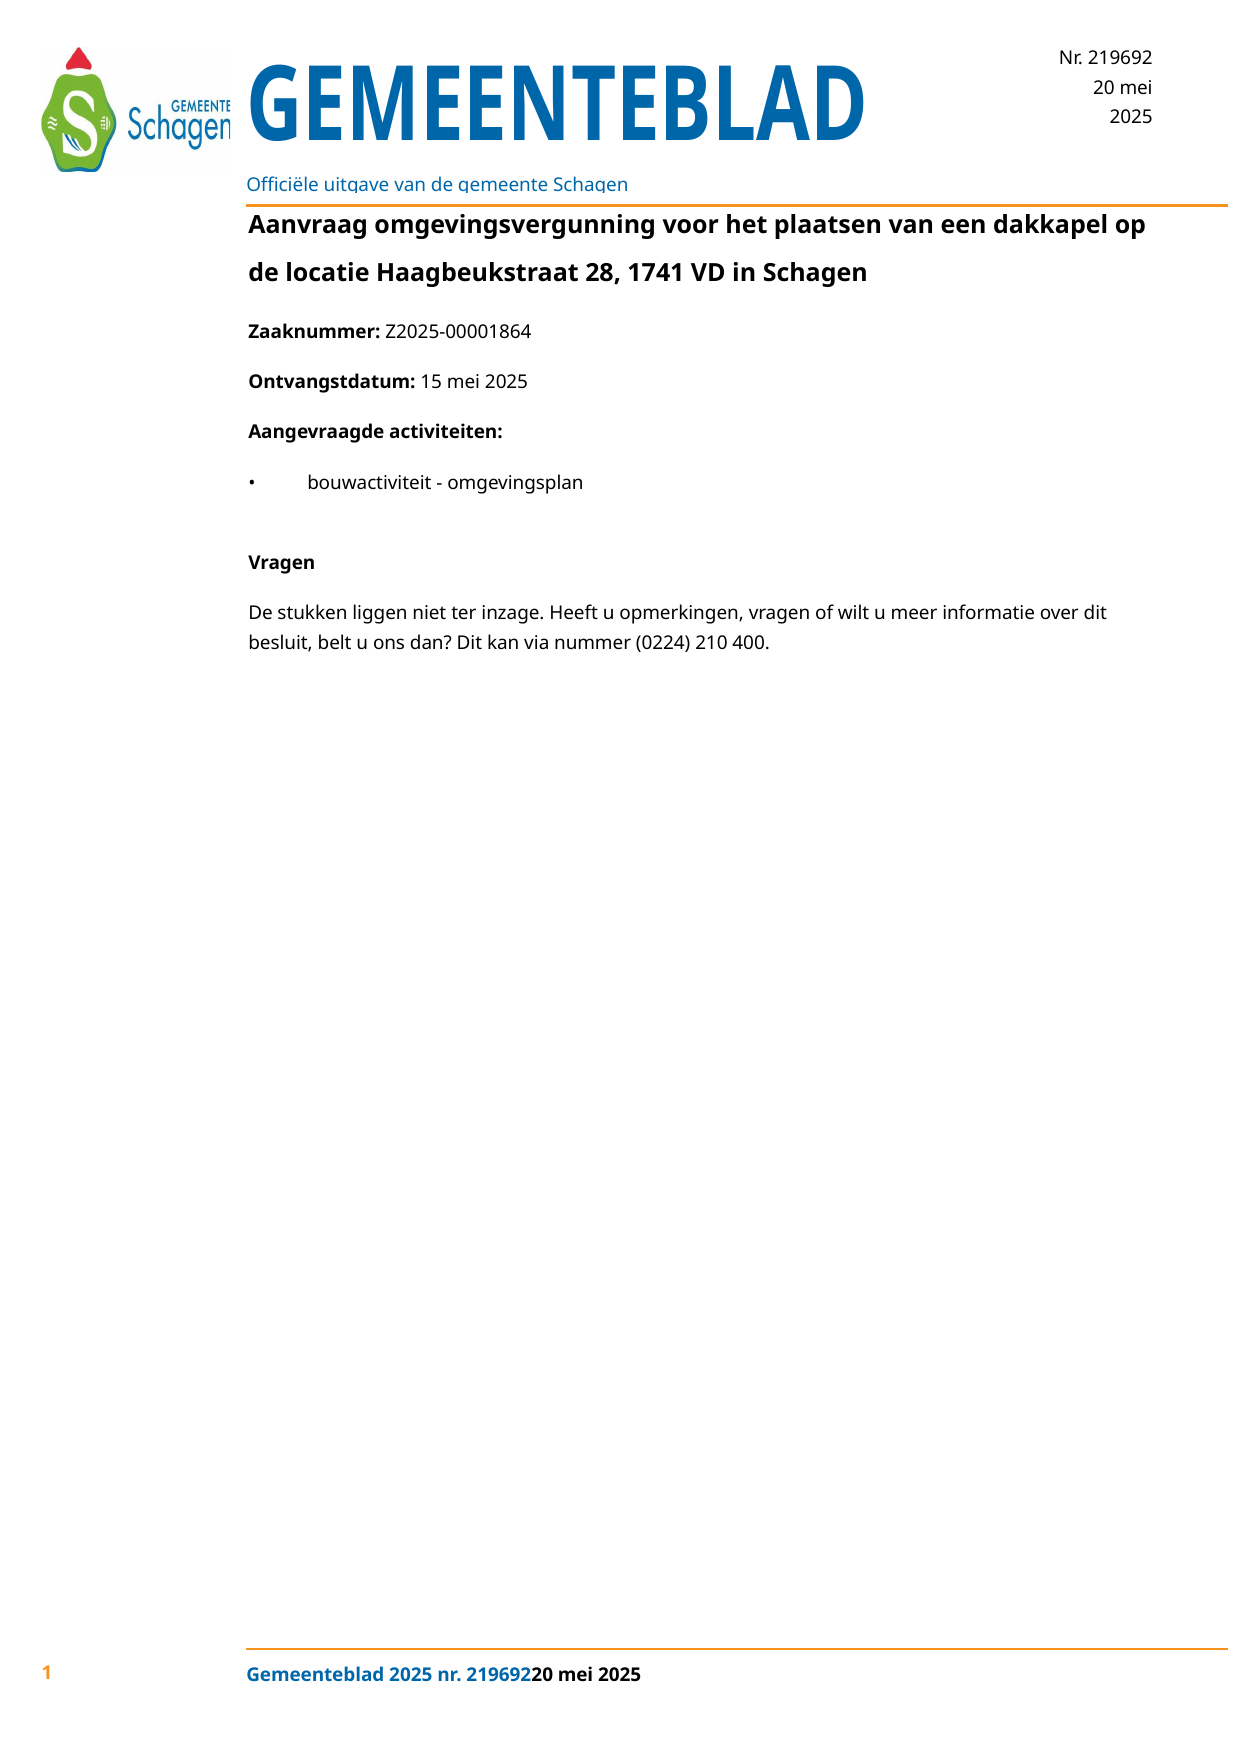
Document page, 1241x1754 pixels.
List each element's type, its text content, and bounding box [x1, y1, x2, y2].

text De stukken liggen niet ter inzage. Heeft u opmerkingen, vragen of wilt u meer informatie over dit besluit, belt u ons dan? Dit kan via nummer (0224) 210 400. [248, 599, 1152, 655]
picture [41, 47, 231, 172]
list bouwactiviteit - omgevingsplan [248, 469, 1152, 495]
text Aanvraag omgevingsvergunning voor het plaatsen van een dakkapel op de locatie Haagbeukstraat 28, 1741 VD in Schagen [248, 207, 1152, 288]
text Zaaknummer: Z2025-00001864 [248, 318, 1152, 344]
text Vragen [248, 549, 1152, 575]
text Ontvangstdatum: 15 mei 2025 [248, 368, 1152, 394]
text Aangevraagde activiteiten: [248, 419, 1152, 444]
